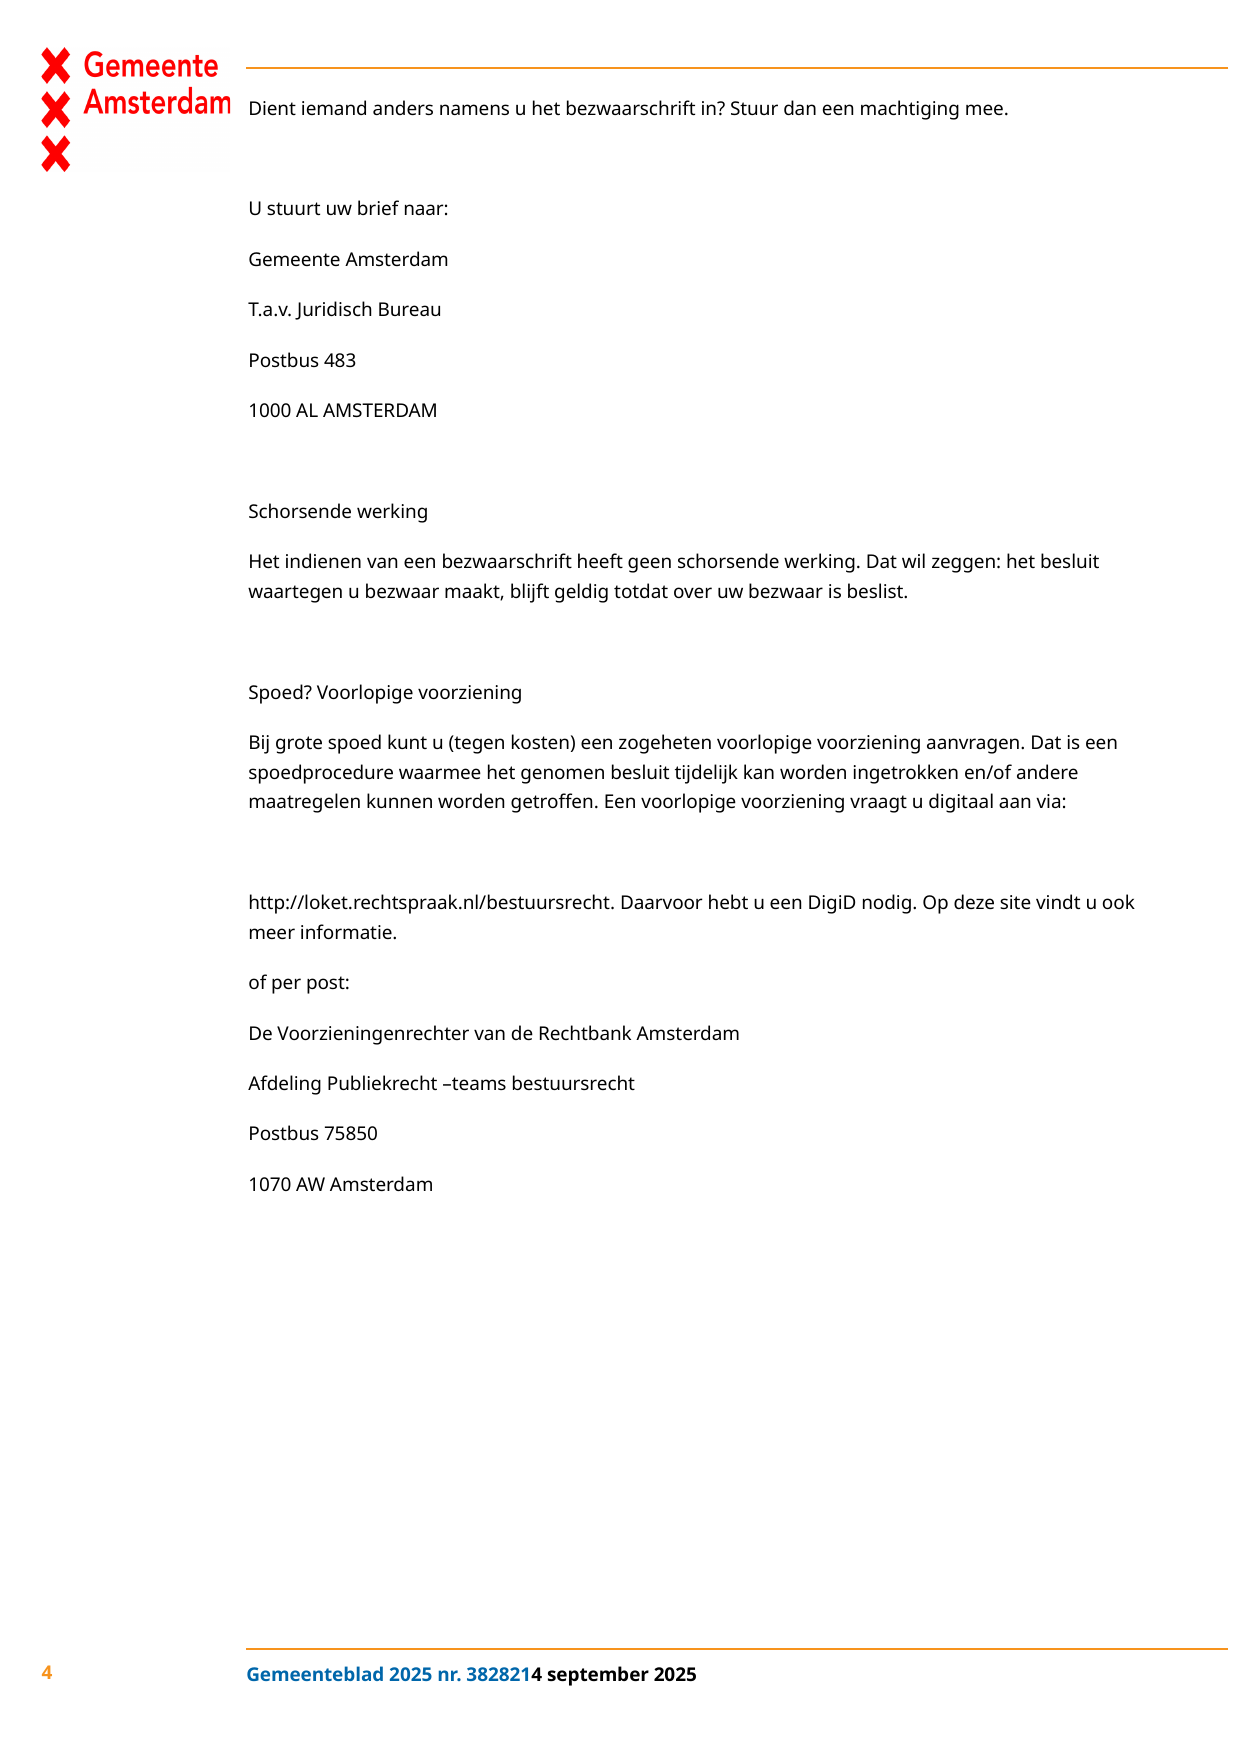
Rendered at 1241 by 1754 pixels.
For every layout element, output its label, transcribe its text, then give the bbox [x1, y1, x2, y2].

text De Voorzieningenrechter van de Rechtbank Amsterdam [248, 1020, 1152, 1046]
text 1000 AL AMSTERDAM [248, 397, 1152, 423]
text Spoed? Voorlopige voorziening [248, 679, 1152, 705]
text http://loket.rechtspraak.nl/bestuursrecht. Daarvoor hebt u een DigiD nodig. Op deze site vindt u ook meer informatie. [248, 889, 1152, 945]
text of per post: [248, 969, 1152, 995]
text Postbus 75850 [248, 1121, 1152, 1146]
text Het indienen van een bezwaarschrift heeft geen schorsende werking. Dat wil zeggen: het besluit waartegen u bezwaar maakt, blijft geldig totdat over uw bezwaar is beslist. [248, 548, 1152, 604]
picture [41, 47, 231, 172]
text Afdeling Publiekrecht –teams bestuursrecht [248, 1070, 1152, 1096]
text U stuurt uw brief naar: [248, 196, 1152, 221]
text Gemeente Amsterdam [248, 246, 1152, 272]
text Schorsende werking [248, 498, 1152, 524]
text Dient iemand anders namens u het bezwaarschrift in? Stuur dan een machtiging mee. [248, 95, 1152, 121]
text Postbus 483 [248, 347, 1152, 373]
text Bij grote spoed kunt u (tegen kosten) een zogeheten voorlopige voorziening aanvragen. Dat is een spoedprocedure waarmee het genomen besluit tijdelijk kan worden ingetrokken en/of andere maatregelen kunnen worden getroffen. Een voorlopige voorziening vraagt u digitaal aan via: [248, 729, 1152, 814]
text 1070 AW Amsterdam [248, 1171, 1152, 1197]
text T.a.v. Juridisch Bureau [248, 296, 1152, 322]
